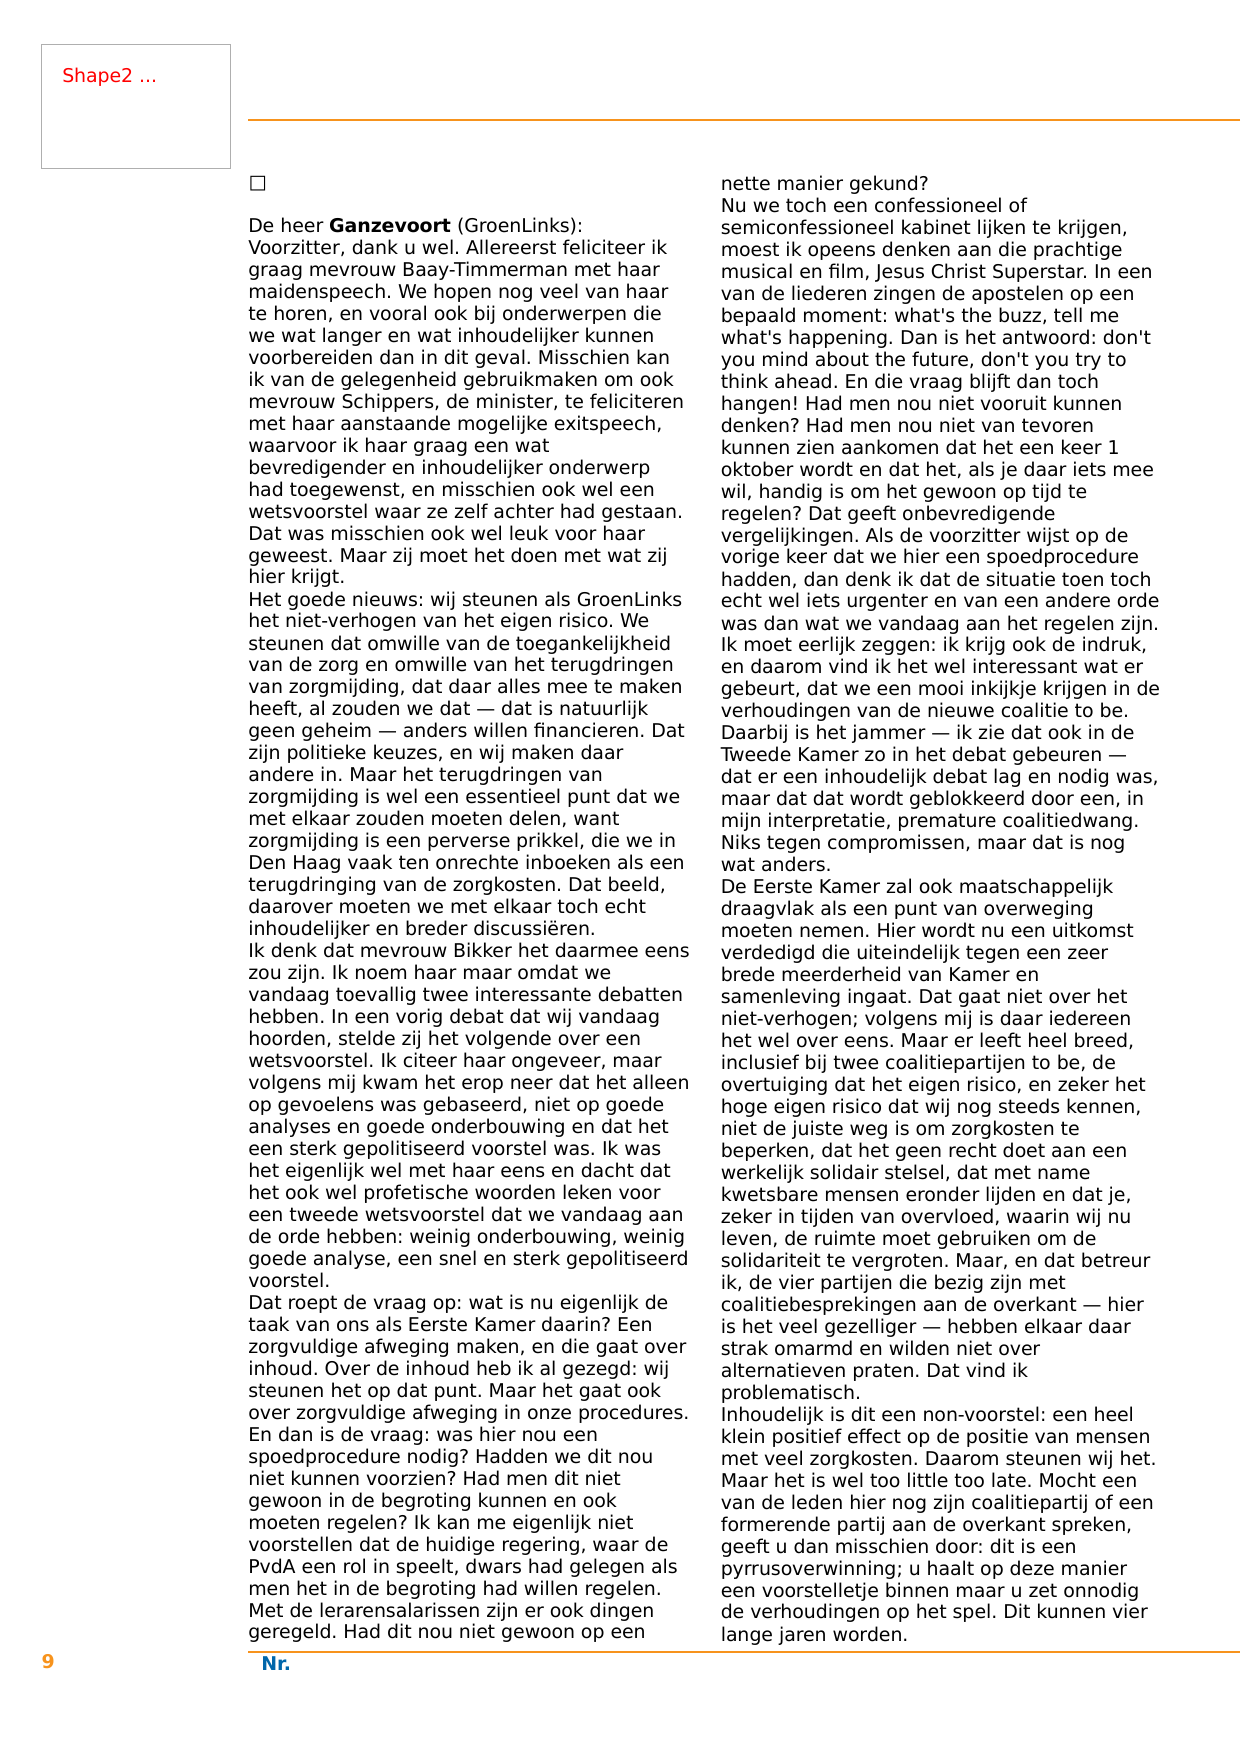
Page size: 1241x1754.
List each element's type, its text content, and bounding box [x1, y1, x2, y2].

text De Eerste Kamer zal ook maatschappelijk draagvlak als een punt van overweging moeten nemen. Hier wordt nu een uitkomst verdedigd die uiteindelijk tegen een zeer brede meerderheid van Kamer en samenleving ingaat. Dat gaat niet over het niet-verhogen; volgens mij is daar iedereen het wel over eens. Maar er leeft heel breed, inclusief bij twee coalitiepartijen to be, de overtuiging dat het eigen risico, en zeker het hoge eigen risico dat wij nog steeds kennen, niet de juiste weg is om zorgkosten te beperken, dat het geen recht doet aan een werkelijk solidair stelsel, dat met name kwetsbare mensen eronder lijden en dat je, zeker in tijden van overvloed, waarin wij nu leven, de ruimte moet gebruiken om de solidariteit te vergroten. Maar, en dat betreur ik, de vier partijen die bezig zijn met coalitiebesprekingen aan de overkant — hier is het veel gezelliger — hebben elkaar daar strak omarmd en wilden niet over alternatieven praten. Dat vind ik problematisch. [721, 876, 1163, 1404]
text Ik moet eerlijk zeggen: ik krijg ook de indruk, en daarom vind ik het wel interessant wat er gebeurt, dat we een mooi inkijkje krijgen in de verhoudingen van de nieuwe coalitie to be. Daarbij is het jammer — ik zie dat ook in de Tweede Kamer zo in het debat gebeuren — dat er een inhoudelijk debat lag en nodig was, maar dat dat wordt geblokkeerd door een, in mijn interpretatie, premature coalitiedwang. Niks tegen compromissen, maar dat is nog wat anders. [721, 634, 1163, 876]
text Dat roept de vraag op: wat is nu eigenlijk de taak van ons als Eerste Kamer daarin? Een zorgvuldige afweging maken, en die gaat over inhoud. Over de inhoud heb ik al gezegd: wij steunen het op dat punt. Maar het gaat ook over zorgvuldige afweging in onze procedures. En dan is de vraag: was hier nou een spoedprocedure nodig? Hadden we dit nou niet kunnen voorzien? Had men dit niet gewoon in de begroting kunnen en ook moeten regelen? Ik kan me eigenlijk niet voorstellen dat de huidige regering, waar de PvdA een rol in speelt, dwars had gelegen als men het in de begroting had willen regelen. Met de lerarensalarissen zijn er ook dingen geregeld. Had dit nou niet gewoon op een [248, 1292, 691, 1643]
text Nu we toch een confessioneel of semiconfessioneel kabinet lijken te krijgen, moest ik opeens denken aan die prachtige musical en film, Jesus Christ Superstar. In een van de liederen zingen de apostelen op een bepaald moment: what's the buzz, tell me what's happening. Dan is het antwoord: don't you mind about the future, don't you try to think ahead. En die vraag blijft dan toch hangen! Had men nou niet vooruit kunnen denken? Had men nou niet van tevoren kunnen zien aankomen dat het een keer 1 oktober wordt en dat het, als je daar iets mee wil, handig is om het gewoon op tijd te regelen? Dat geeft onbevredigende vergelijkingen. Als de voorzitter wijst op de vorige keer dat we hier een spoedprocedure hadden, dan denk ik dat de situatie toen toch echt wel iets urgenter en van een andere orde was dan wat we vandaag aan het regelen zijn. [721, 195, 1163, 634]
text Ik denk dat mevrouw Bikker het daarmee eens zou zijn. Ik noem haar maar omdat we vandaag toevallig twee interessante debatten hebben. In een vorig debat dat wij vandaag hoorden, stelde zij het volgende over een wetsvoorstel. Ik citeer haar ongeveer, maar volgens mij kwam het erop neer dat het alleen op gevoelens was gebaseerd, niet op goede analyses en goede onderbouwing en dat het een sterk gepolitiseerd voorstel was. Ik was het eigenlijk wel met haar eens en dacht dat het ook wel profetische woorden leken voor een tweede wetsvoorstel dat we vandaag aan de orde hebben: weinig onderbouwing, weinig goede analyse, een snel en sterk gepolitiseerd voorstel. [248, 940, 691, 1292]
text De heer Ganzevoort (GroenLinks): [248, 215, 691, 237]
text Het goede nieuws: wij steunen als GroenLinks het niet-verhogen van het eigen risico. We steunen dat omwille van de toegankelijkheid van de zorg en omwille van het terugdringen van zorgmijding, dat daar alles mee te maken heeft, al zouden we dat — dat is natuurlijk geen geheim — anders willen financieren. Dat zijn politieke keuzes, en wij maken daar andere in. Maar het terugdringen van zorgmijding is wel een essentieel punt dat we met elkaar zouden moeten delen, want zorgmijding is een perverse prikkel, die we in Den Haag vaak ten onrechte inboeken als een terugdringing van de zorgkosten. Dat beeld, daarover moeten we met elkaar toch echt inhoudelijker en breder discussiëren. [248, 588, 691, 940]
text nette manier gekund? [721, 173, 1163, 195]
text ⬜ [248, 173, 691, 195]
text Voorzitter, dank u wel. Allereerst feliciteer ik graag mevrouw Baay-Timmerman met haar maidenspeech. We hopen nog veel van haar te horen, en vooral ook bij onderwerpen die we wat langer en wat inhoudelijker kunnen voorbereiden dan in dit geval. Misschien kan ik van de gelegenheid gebruikmaken om ook mevrouw Schippers, de minister, te feliciteren met haar aanstaande mogelijke exitspeech, waarvoor ik haar graag een wat bevredigender en inhoudelijker onderwerp had toegewenst, en misschien ook wel een wetsvoorstel waar ze zelf achter had gestaan. Dat was misschien ook wel leuk voor haar geweest. Maar zij moet het doen met wat zij hier krijgt. [248, 237, 691, 588]
text Inhoudelijk is dit een non-voorstel: een heel klein positief effect op de positie van mensen met veel zorgkosten. Daarom steunen wij het. Maar het is wel too little too late. Mocht een van de leden hier nog zijn coalitiepartij of een formerende partij aan de overkant spreken, geeft u dan misschien door: dit is een pyrrusoverwinning; u haalt op deze manier een voorstelletje binnen maar u zet onnodig de verhoudingen op het spel. Dit kunnen vier lange jaren worden. [721, 1404, 1163, 1645]
